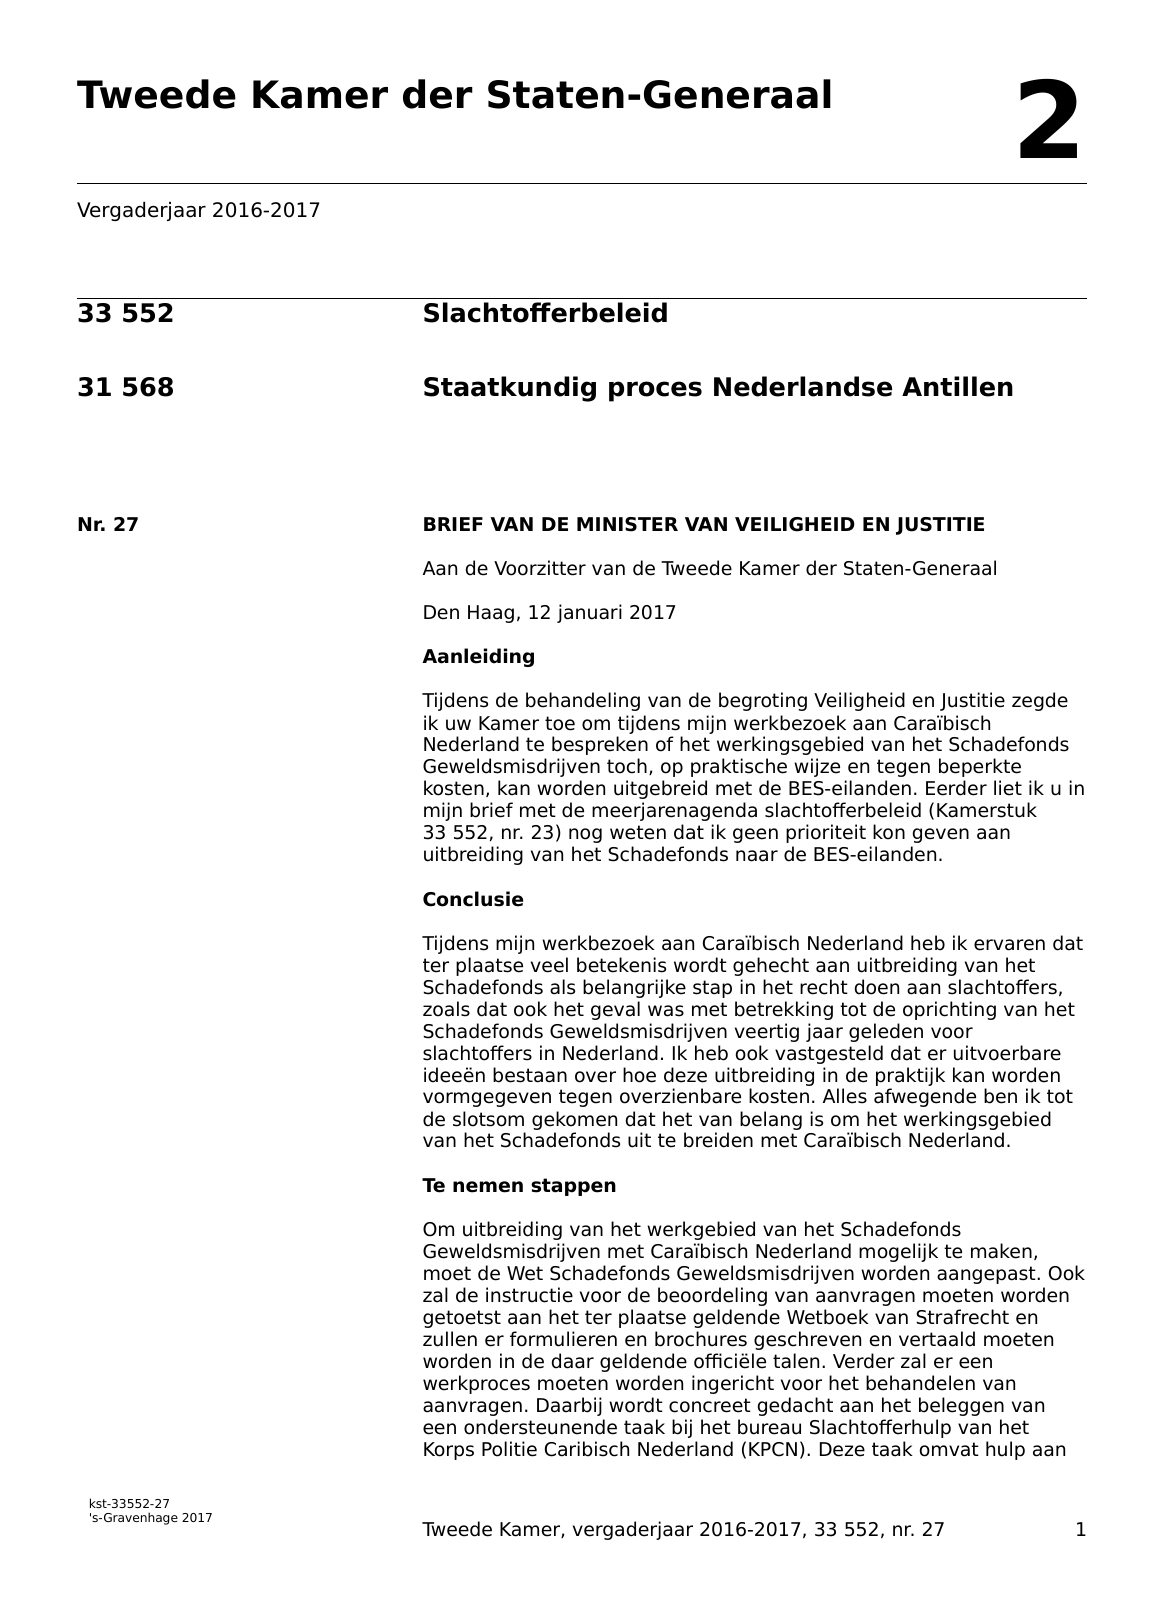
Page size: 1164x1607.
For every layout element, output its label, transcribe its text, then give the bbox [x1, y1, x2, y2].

text kst-33552-27 [88, 1497, 323, 1511]
subtitle Aanleiding [422, 646, 1087, 668]
table_header Tweede Kamer der Staten-Generaal [77, 59, 886, 183]
table_cell Vergaderjaar 2016-2017 [77, 184, 1087, 298]
subtitle Nr. 27 BRIEF VAN DE MINISTER VAN VEILIGHEID EN JUSTITIE [77, 514, 1087, 536]
table_header 2 [886, 59, 1087, 183]
text Aan de Voorzitter van de Tweede Kamer der Staten-Generaal [422, 558, 1087, 580]
subtitle Conclusie [422, 888, 1087, 910]
subtitle 31 568 Staatkundig proces Nederlandse Antillen [77, 373, 1087, 403]
subtitle 33 552 Slachtofferbeleid [77, 299, 1087, 329]
subtitle Te nemen stappen [422, 1174, 1087, 1197]
text 's-Gravenhage 2017 [88, 1511, 323, 1525]
text Tijdens mijn werkbezoek aan Caraïbisch Nederland heb ik ervaren dat ter plaatse veel betekenis wordt gehecht aan uitbreiding van het Schadefonds als belangrijke stap in het recht doen aan slachtoffers, zoals dat ook het geval was met betrekking tot de oprichting van het Schadefonds Geweldsmisdrijven veertig jaar geleden voor slachtoffers in Nederland. Ik heb ook vastgesteld dat er uitvoerbare ideeën bestaan over hoe deze uitbreiding in de praktijk kan worden vormgegeven tegen overzienbare kosten. Alles afwegende ben ik tot de slotsom gekomen dat het van belang is om het werkingsgebied van het Schadefonds uit te breiden met Caraïbisch Nederland. [422, 933, 1087, 1152]
text Tijdens de behandeling van de begroting Veiligheid en Justitie zegde ik uw Kamer toe om tijdens mijn werkbezoek aan Caraïbisch Nederland te bespreken of het werkingsgebied van het Schadefonds Geweldsmisdrijven toch, op praktische wijze en tegen beperkte kosten, kan worden uitgebreid met de BES-eilanden. Eerder liet ik u in mijn brief met de meerjarenagenda slachtofferbeleid (Kamerstuk 33 552, nr. 23) nog weten dat ik geen prioriteit kon geven aan uitbreiding van het Schadefonds naar de BES-eilanden. [422, 690, 1087, 866]
text Om uitbreiding van het werkgebied van het Schadefonds Geweldsmisdrijven met Caraïbisch Nederland mogelijk te maken, moet de Wet Schadefonds Geweldsmisdrijven worden aangepast. Ook zal de instructie voor de beoordeling van aanvragen moeten worden getoetst aan het ter plaatse geldende Wetboek van Strafrecht en zullen er formulieren en brochures geschreven en vertaald moeten worden in de daar geldende officiële talen. Verder zal er een werkproces moeten worden ingericht voor het behandelen van aanvragen. Daarbij wordt concreet gedacht aan het beleggen van een ondersteunende taak bij het bureau Slachtofferhulp van het Korps Politie Caribisch Nederland (KPCN). Deze taak omvat hulp aan [422, 1219, 1087, 1461]
text Den Haag, 12 januari 2017 [422, 602, 1087, 624]
